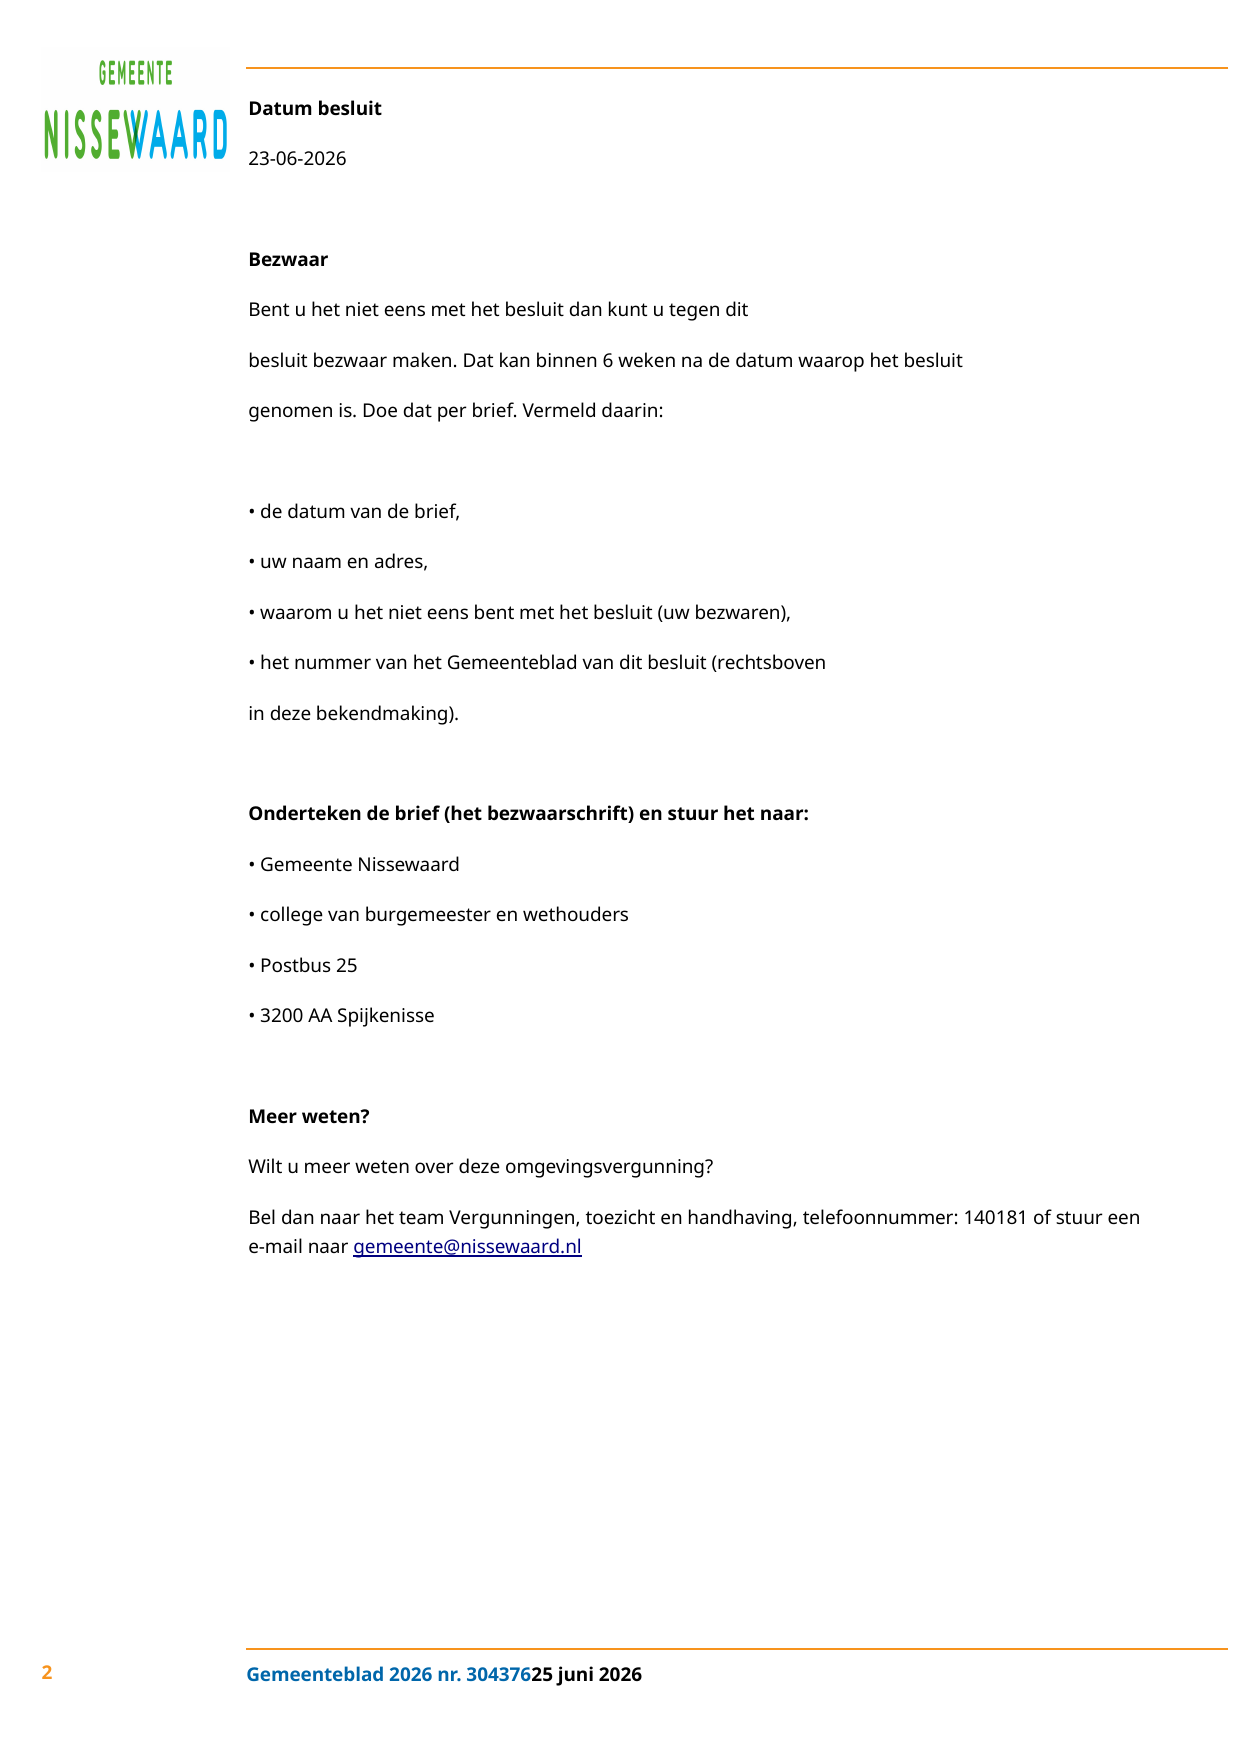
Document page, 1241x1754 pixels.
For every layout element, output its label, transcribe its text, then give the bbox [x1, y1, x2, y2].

text Wilt u meer weten over deze omgevingsvergunning? [248, 1153, 1152, 1179]
text genomen is. Doe dat per brief. Vermeld daarin: [248, 397, 1152, 423]
text Bel dan naar het team Vergunningen, toezicht en handhaving, telefoonnummer: 140181 of stuur een e-mail naar gemeente@nissewaard.nl [248, 1204, 1152, 1259]
text • Postbus 25 [248, 952, 1152, 978]
text in deze bekendmaking). [248, 700, 1152, 726]
text Datum besluit [248, 95, 1152, 121]
text • college van burgemeester en wethouders [248, 901, 1152, 927]
text besluit bezwaar maken. Dat kan binnen 6 weken na de datum waarop het besluit [248, 347, 1152, 373]
text • het nummer van het Gemeenteblad van dit besluit (rechtsboven [248, 649, 1152, 675]
text Bent u het niet eens met het besluit dan kunt u tegen dit [248, 296, 1152, 322]
text Bezwaar [248, 246, 1152, 272]
text • Gemeente Nissewaard [248, 851, 1152, 877]
text • de datum van de brief, [248, 498, 1152, 524]
text Onderteken de brief (het bezwaarschrift) en stuur het naar: [248, 801, 1152, 826]
picture [41, 47, 231, 172]
text • uw naam en adres, [248, 548, 1152, 574]
text Meer weten? [248, 1103, 1152, 1129]
text • waarom u het niet eens bent met het besluit (uw bezwaren), [248, 599, 1152, 625]
text • 3200 AA Spijkenisse [248, 1002, 1152, 1028]
text 23-06-2026 [248, 145, 1152, 171]
